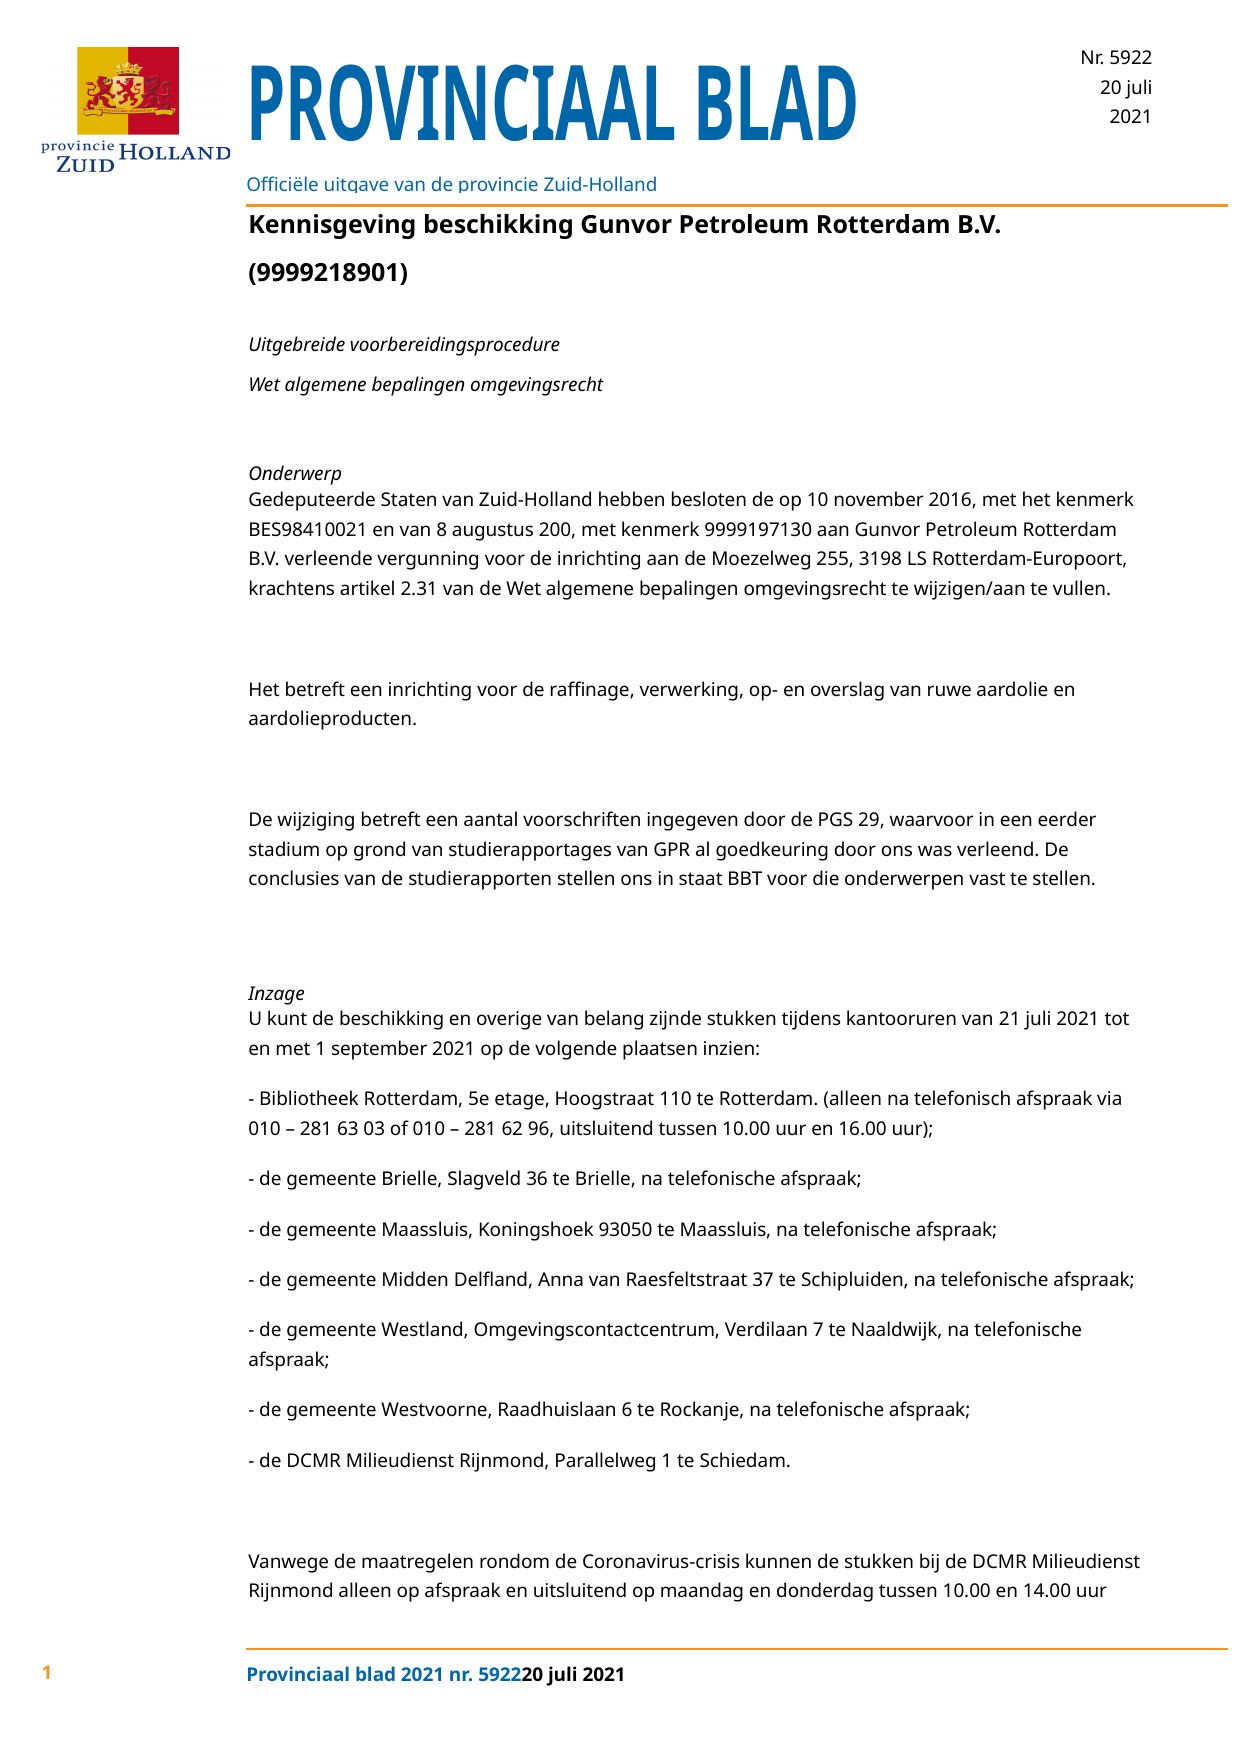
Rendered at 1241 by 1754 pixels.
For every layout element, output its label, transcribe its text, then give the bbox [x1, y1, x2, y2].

text Vanwege de maatregelen rondom de Coronavirus-crisis kunnen de stukken bij de DCMR Milieudienst Rijnmond alleen op afspraak en uitsluitend op maandag en donderdag tussen 10.00 en 14.00 uur [248, 1548, 1152, 1603]
text Het betreft een inrichting voor de raffinage, verwerking, op- en overslag van ruwe aardolie en aardolieproducten. [248, 676, 1152, 731]
text Inzage [248, 980, 1152, 1005]
text Onderwerp [248, 460, 1152, 486]
picture [41, 47, 231, 172]
text De wijziging betreft een aantal voorschriften ingegeven door de PGS 29, waarvoor in een eerder stadium op grond van studierapportages van GPR al goedkeuring door ons was verleend. De conclusies van de studierapporten stellen ons in staat BBT voor die onderwerpen vast te stellen. [248, 806, 1152, 891]
text Wet algemene bepalingen omgevingsrecht [248, 371, 1152, 396]
text - de gemeente Midden Delfland, Anna van Raesfeltstraat 37 te Schipluiden, na telefonische afspraak; [248, 1266, 1152, 1292]
text - de DCMR Milieudienst Rijnmond, Parallelweg 1 te Schiedam. [248, 1447, 1152, 1473]
text - de gemeente Maassluis, Koningshoek 93050 te Maassluis, na telefonische afspraak; [248, 1216, 1152, 1242]
text - Bibliotheek Rotterdam, 5e etage, Hoogstraat 110 te Rotterdam. (alleen na telefonisch afspraak via 010 – 281 63 03 of 010 – 281 62 96, uitsluitend tussen 10.00 uur en 16.00 uur); [248, 1085, 1152, 1141]
text U kunt de beschikking en overige van belang zijnde stukken tijdens kantooruren van 21 juli 2021 tot en met 1 september 2021 op de volgende plaatsen inzien: [248, 1005, 1152, 1061]
text - de gemeente Westland, Omgevingscontactcentrum, Verdilaan 7 te Naaldwijk, na telefonische afspraak; [248, 1317, 1152, 1372]
text Uitgebreide voorbereidingsprocedure [248, 331, 1152, 357]
text Gedeputeerde Staten van Zuid-Holland hebben besloten de op 10 november 2016, met het kenmerk BES98410021 en van 8 augustus 200, met kenmerk 9999197130 aan Gunvor Petroleum Rotterdam B.V. verleende vergunning voor de inrichting aan de Moezelweg 255, 3198 LS Rotterdam-Europoort, krachtens artikel 2.31 van de Wet algemene bepalingen omgevingsrecht te wijzigen/aan te vullen. [248, 486, 1152, 601]
text Kennisgeving beschikking Gunvor Petroleum Rotterdam B.V. (9999218901) [248, 207, 1152, 288]
text - de gemeente Westvoorne, Raadhuislaan 6 te Rockanje, na telefonische afspraak; [248, 1397, 1152, 1422]
text - de gemeente Brielle, Slagveld 36 te Brielle, na telefonische afspraak; [248, 1165, 1152, 1191]
